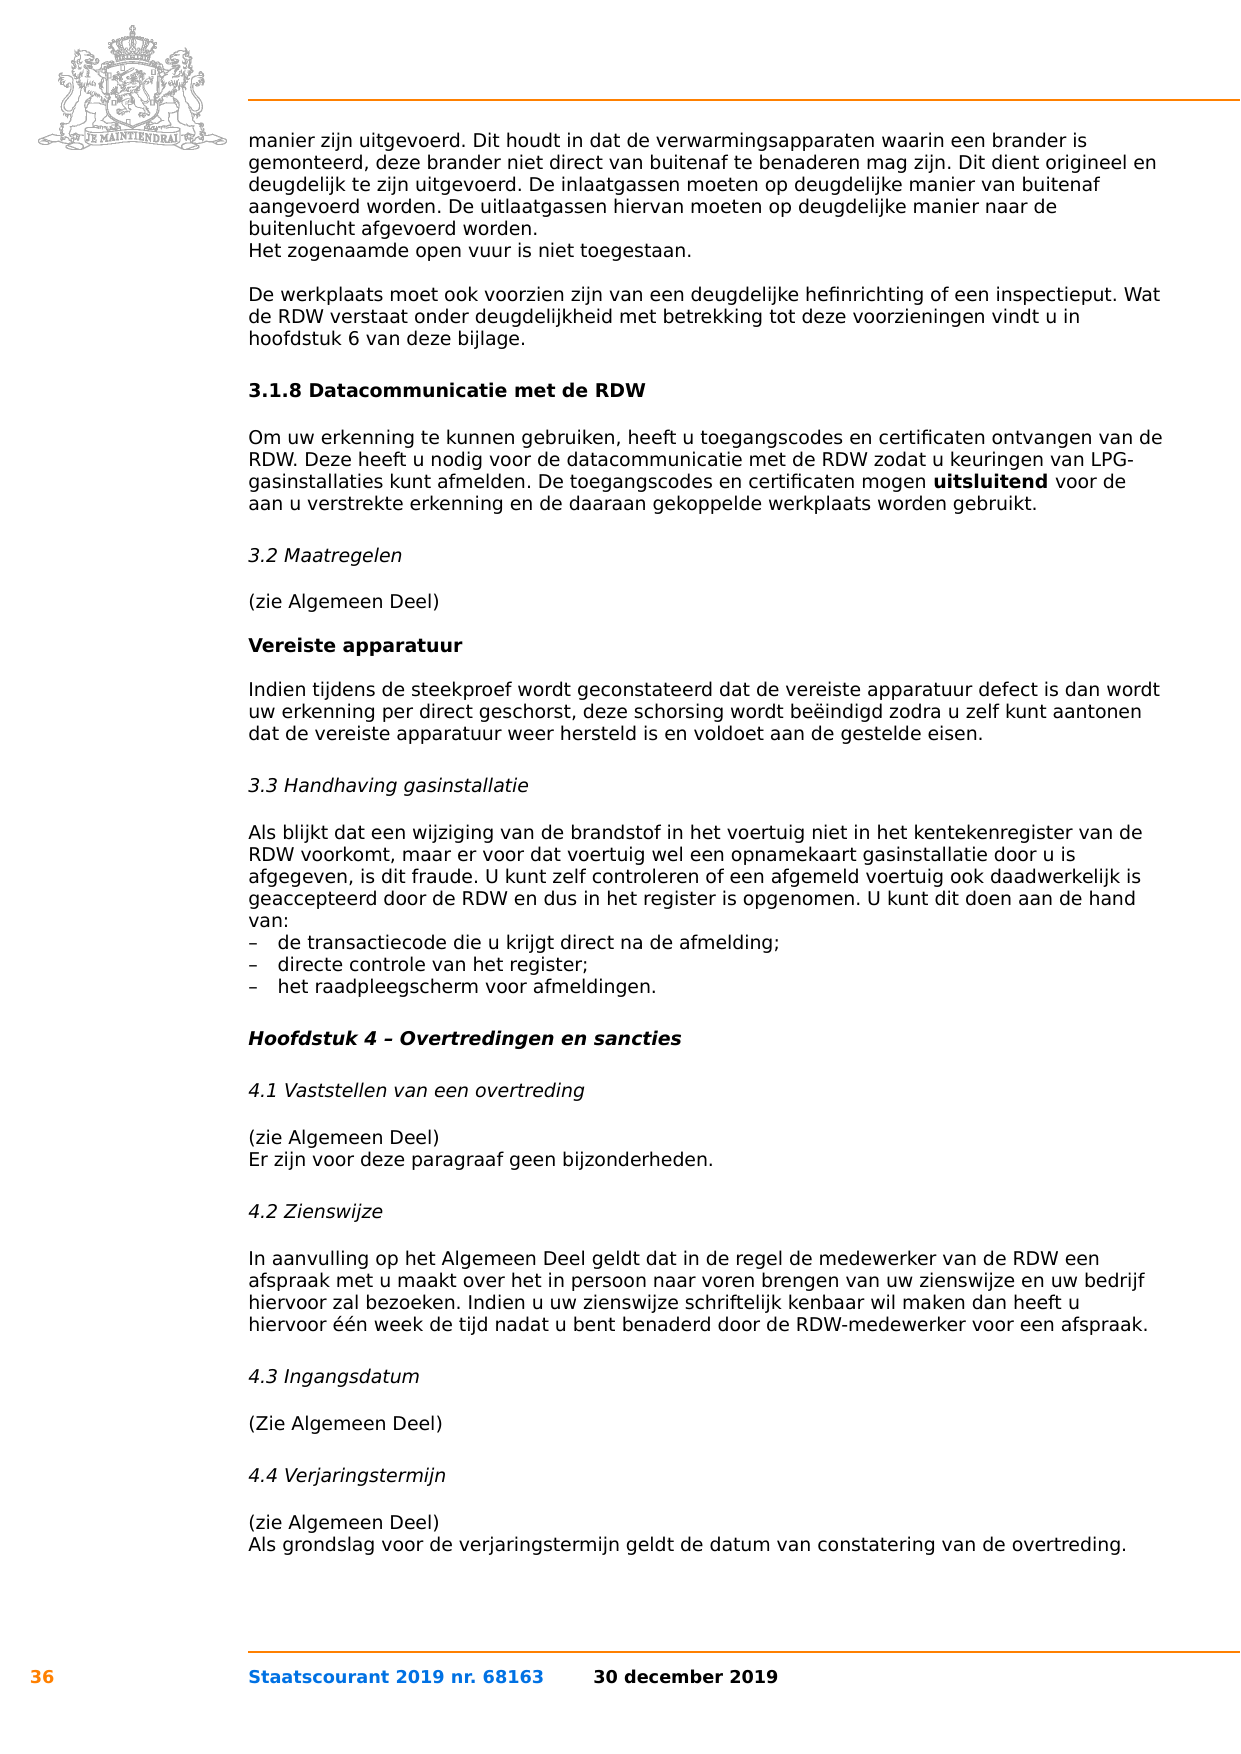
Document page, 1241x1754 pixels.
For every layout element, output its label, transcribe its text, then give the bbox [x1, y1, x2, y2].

text – directe controle van het register; [248, 954, 1163, 976]
text (zie Algemeen Deel) [248, 1512, 1163, 1534]
text Het zogenaamde open vuur is niet toegestaan. [248, 240, 1163, 262]
subtitle 3.1.8 Datacommunicatie met de RDW [248, 379, 1163, 402]
text manier zijn uitgevoerd. Dit houdt in dat de verwarmingsapparaten waarin een brander is gemonteerd, deze brander niet direct van buitenaf te benaderen mag zijn. Dit dient origineel en deugdelijk te zijn uitgevoerd. De inlaatgassen moeten op deugdelijke manier van buitenaf aangevoerd worden. De uitlaatgassen hiervan moeten op deugdelijke manier naar de buitenlucht afgevoerd worden. [248, 130, 1163, 240]
subtitle 3.3 Handhaving gasinstallatie [248, 775, 1163, 797]
subtitle 4.3 Ingangsdatum [248, 1366, 1163, 1388]
picture [38, 25, 227, 150]
subtitle 4.2 Zienswijze [248, 1201, 1163, 1223]
text (Zie Algemeen Deel) [248, 1413, 1163, 1435]
text In aanvulling op het Algemeen Deel geldt dat in de regel de medewerker van de RDW een afspraak met u maakt over het in persoon naar voren brengen van uw zienswijze en uw bedrijf hiervoor zal bezoeken. Indien u uw zienswijze schriftelijk kenbaar wil maken dan heeft u hiervoor één week de tijd nadat u bent benaderd door de RDW-medewerker voor een afspraak. [248, 1248, 1163, 1336]
text Als grondslag voor de verjaringstermijn geldt de datum van constatering van de overtreding. [248, 1534, 1163, 1556]
subtitle 4.1 Vaststellen van een overtreding [248, 1080, 1163, 1102]
text De werkplaats moet ook voorzien zijn van een deugdelijke hefinrichting of een inspectieput. Wat de RDW verstaat onder deugdelijkheid met betrekking tot deze voorzieningen vindt u in hoofdstuk 6 van deze bijlage. [248, 284, 1163, 349]
text (zie Algemeen Deel) [248, 1127, 1163, 1149]
text Er zijn voor deze paragraaf geen bijzonderheden. [248, 1149, 1163, 1171]
text Indien tijdens de steekproef wordt geconstateerd dat de vereiste apparatuur defect is dan wordt uw erkenning per direct geschorst, deze schorsing wordt beëindigd zodra u zelf kunt aantonen dat de vereiste apparatuur weer hersteld is en voldoet aan de gestelde eisen. [248, 679, 1163, 745]
text – de transactiecode die u krijgt direct na de afmelding; [248, 932, 1163, 954]
text – het raadpleegscherm voor afmeldingen. [248, 976, 1163, 998]
subtitle 4.4 Verjaringstermijn [248, 1465, 1163, 1487]
text Als blijkt dat een wijziging van de brandstof in het voertuig niet in het kentekenregister van de RDW voorkomt, maar er voor dat voertuig wel een opnamekaart gasinstallatie door u is afgegeven, is dit fraude. U kunt zelf controleren of een afgemeld voertuig ook daadwerkelijk is geaccepteerd door de RDW en dus in het register is opgenomen. U kunt dit doen aan de hand van: [248, 822, 1163, 932]
text Om uw erkenning te kunnen gebruiken, heeft u toegangscodes en certificaten ontvangen van de RDW. Deze heeft u nodig voor de datacommunicatie met de RDW zodat u keuringen van LPG-gasinstallaties kunt afmelden. De toegangscodes en certificaten mogen uitsluitend voor de aan u verstrekte erkenning en de daaraan gekoppelde werkplaats worden gebruikt. [248, 427, 1163, 514]
subtitle Hoofdstuk 4 – Overtredingen en sancties [248, 1028, 1163, 1050]
subtitle Vereiste apparatuur [248, 635, 1163, 657]
text (zie Algemeen Deel) [248, 591, 1163, 613]
subtitle 3.2 Maatregelen [248, 544, 1163, 566]
